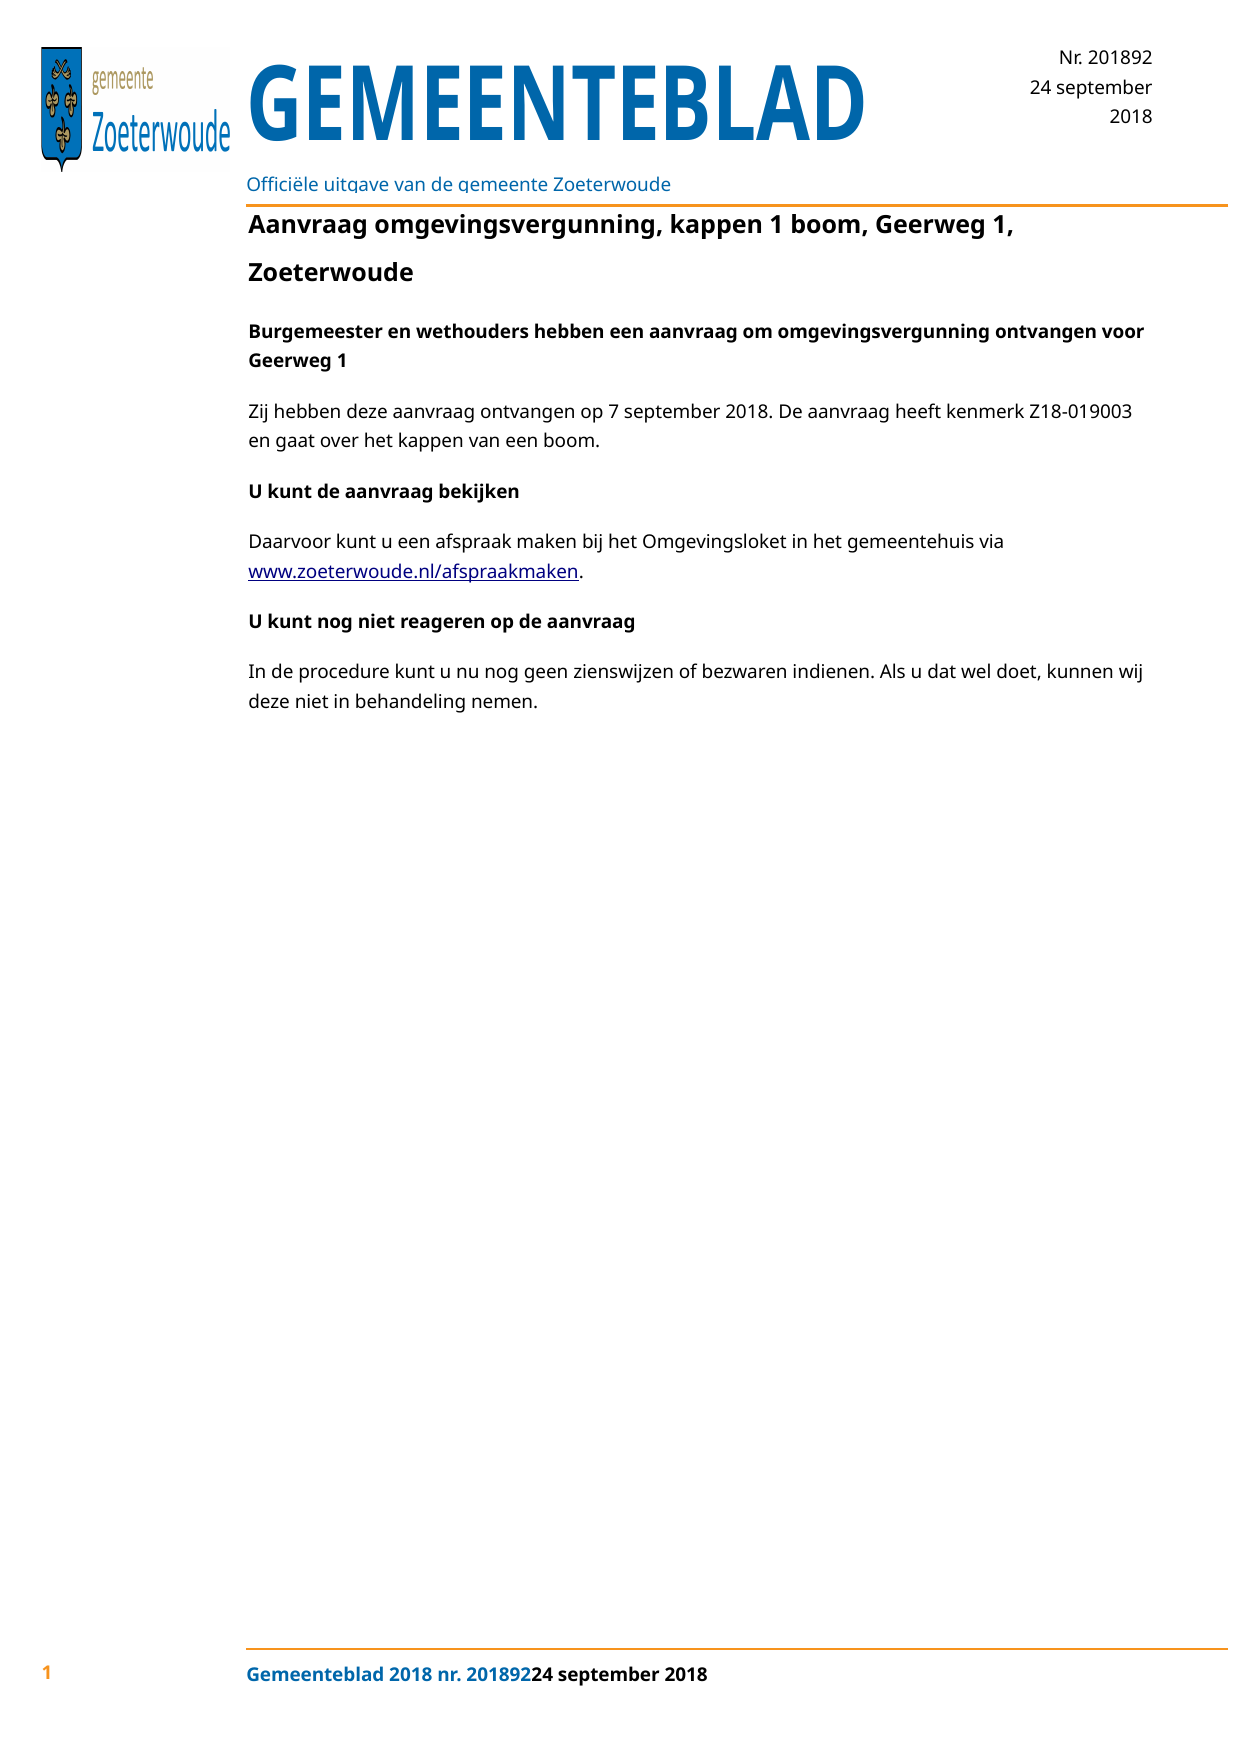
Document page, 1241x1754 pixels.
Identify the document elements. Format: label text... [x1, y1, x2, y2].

text U kunt de aanvraag bekijken [248, 478, 1152, 504]
text U kunt nog niet reageren op de aanvraag [248, 608, 1152, 634]
text Burgemeester en wethouders hebben een aanvraag om omgevingsvergunning ontvangen voor Geerweg 1 [248, 318, 1152, 373]
text Zij hebben deze aanvraag ontvangen op 7 september 2018. De aanvraag heeft kenmerk Z18-019003 en gaat over het kappen van een boom. [248, 398, 1152, 453]
picture [41, 47, 231, 172]
text Aanvraag omgevingsvergunning, kappen 1 boom, Geerweg 1, Zoeterwoude [248, 207, 1152, 288]
text In de procedure kunt u nu nog geen zienswijzen of bezwaren indienen. Als u dat wel doet, kunnen wij deze niet in behandeling nemen. [248, 659, 1152, 714]
text Daarvoor kunt u een afspraak maken bij het Omgevingsloket in het gemeentehuis via www.zoeterwoude.nl/afspraakmaken. [248, 528, 1152, 584]
